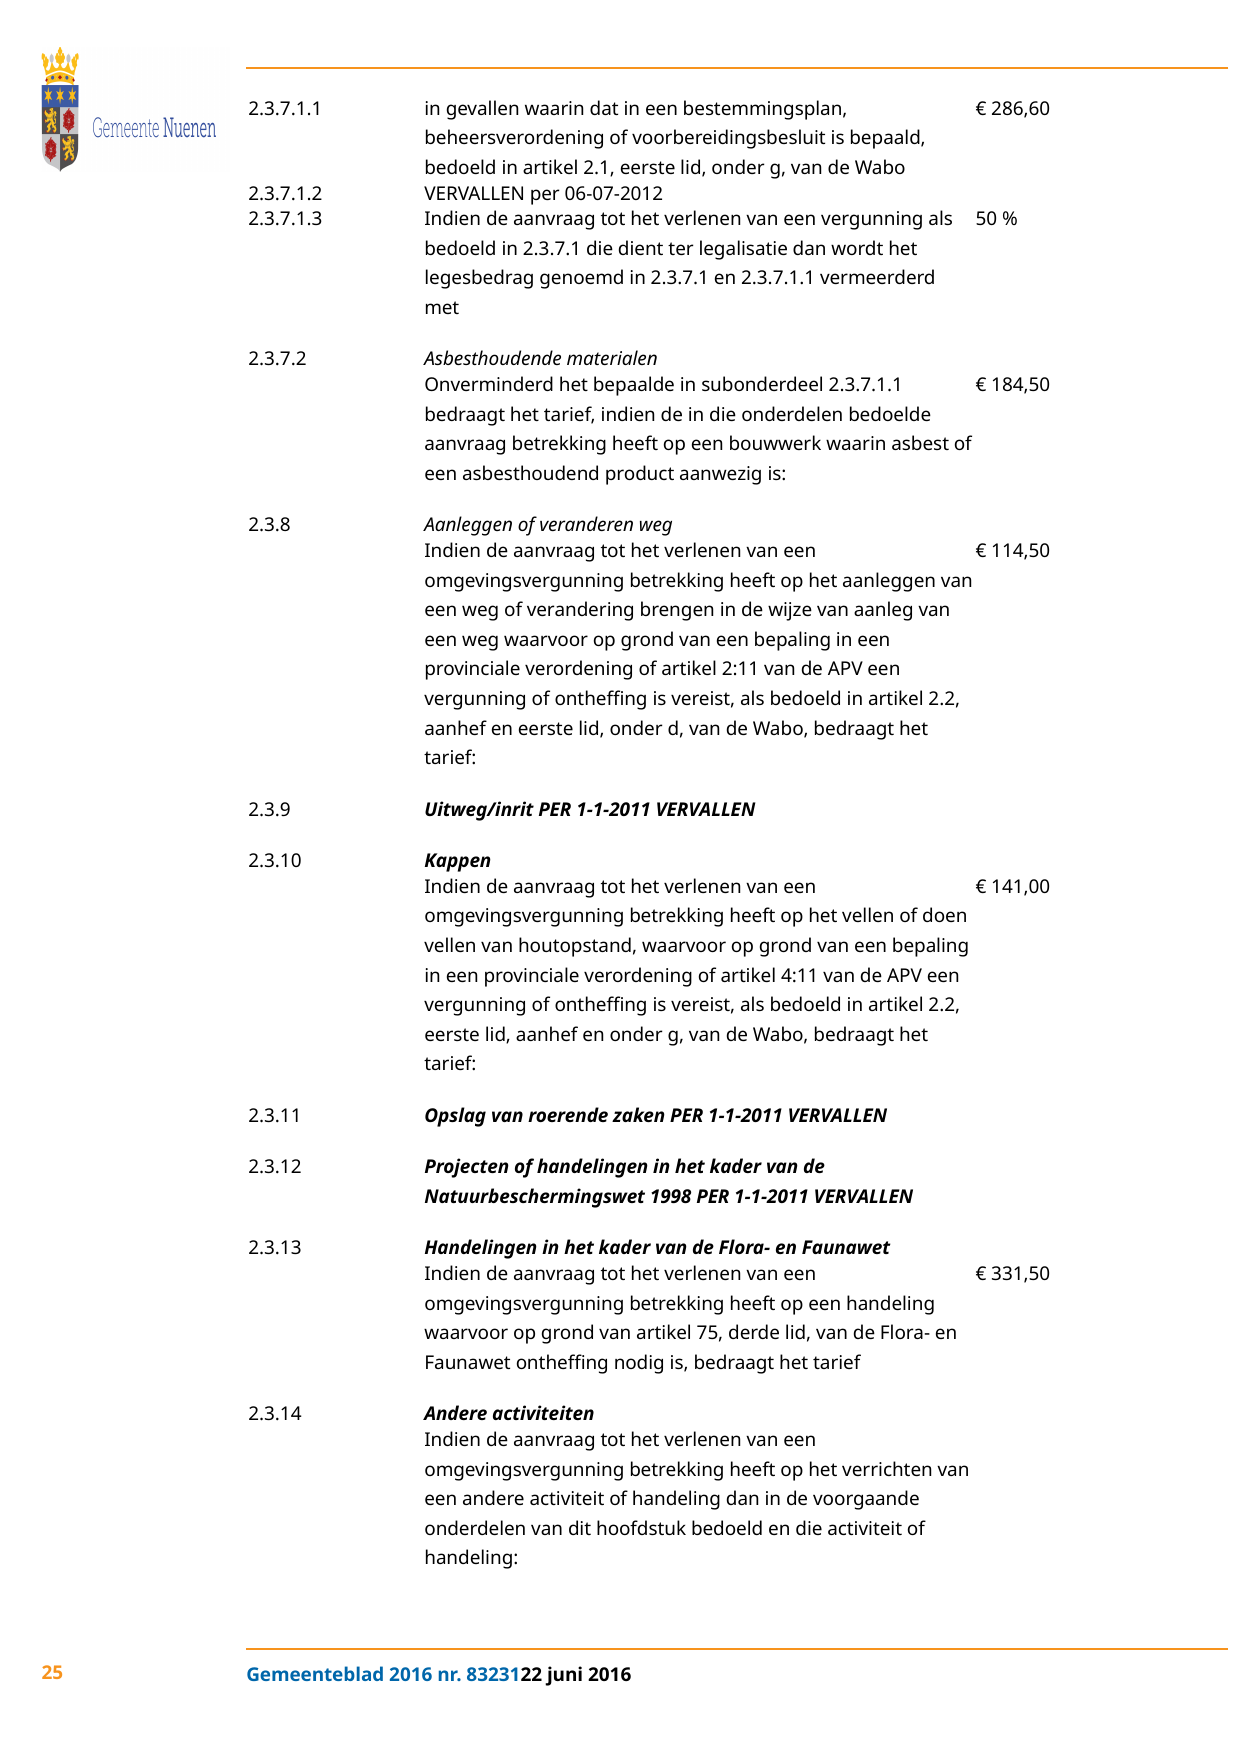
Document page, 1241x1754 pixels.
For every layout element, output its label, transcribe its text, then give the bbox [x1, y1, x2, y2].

table_cell [975, 512, 1152, 537]
table_cell [424, 1209, 975, 1234]
table_cell [248, 822, 424, 847]
picture [41, 47, 231, 172]
table_cell Asbesthoudende materialen [424, 346, 975, 371]
table_cell [975, 1128, 1152, 1153]
table_cell [424, 770, 975, 796]
table_cell [975, 346, 1152, 371]
table_cell [975, 1426, 1152, 1570]
table_cell Onverminderd het bepaalde in subonderdeel 2.3.7.1.1 bedraagt het tarief, indien de in die onderdelen bedoelde aanvraag betrekking heeft op een bouwwerk waarin asbest of een asbesthoudend product aanwezig is: [424, 371, 975, 486]
table_cell Indien de aanvraag tot het verlenen van een omgevingsvergunning betrekking heeft op het verrichten van een andere activiteit of handeling dan in de voorgaande onderdelen van dit hoofdstuk bedoeld en die activiteit of handeling: [424, 1426, 975, 1570]
table_cell [424, 1375, 975, 1400]
table_cell [248, 770, 424, 796]
table_cell [248, 320, 424, 346]
table_cell [248, 873, 424, 1076]
table_cell Projecten of handelingen in het kader van de Natuurbeschermingswet 1998 PER 1-1-2011 VERVALLEN [424, 1154, 975, 1209]
table_cell Indien de aanvraag tot het verlenen van een omgevingsvergunning betrekking heeft op een handeling waarvoor op grond van artikel 75, derde lid, van de Flora- en Faunawet ontheffing nodig is, bedraagt het tarief [424, 1260, 975, 1375]
table_cell [248, 1426, 424, 1570]
table_cell [248, 1375, 424, 1400]
table_cell [975, 822, 1152, 847]
table_cell Kappen [424, 847, 975, 873]
table_cell [424, 486, 975, 512]
table_cell [975, 180, 1152, 205]
table_cell Uitweg/inrit PER 1-1-2011 VERVALLEN [424, 796, 975, 822]
table_cell [975, 770, 1152, 796]
table_cell [975, 1375, 1152, 1400]
table_cell € 184,50 [975, 371, 1152, 486]
table_cell [248, 371, 424, 486]
table_cell [975, 1209, 1152, 1234]
table_cell 2.3.12 [248, 1154, 424, 1209]
table_cell Andere activiteiten [424, 1400, 975, 1426]
table_cell Indien de aanvraag tot het verlenen van een omgevingsvergunning betrekking heeft op het vellen of doen vellen van houtopstand, waarvoor op grond van een bepaling in een provinciale verordening of artikel 4:11 van de APV een vergunning of ontheffing is vereist, als bedoeld in artikel 2.2, eerste lid, aanhef en onder g, van de Wabo, bedraagt het tarief: [424, 873, 975, 1076]
table_cell in gevallen waarin dat in een bestemmingsplan, beheersverordening of voorbereidingsbesluit is bepaald, bedoeld in artikel 2.1, eerste lid, onder g, van de Wabo [424, 95, 975, 180]
table_cell [248, 1128, 424, 1153]
table_cell 2.3.13 [248, 1235, 424, 1260]
table_cell [975, 1076, 1152, 1102]
table_cell 2.3.14 [248, 1400, 424, 1426]
table_cell [975, 486, 1152, 512]
table_cell Indien de aanvraag tot het verlenen van een vergunning als bedoeld in 2.3.7.1 die dient ter legalisatie dan wordt het legesbedrag genoemd in 2.3.7.1 en 2.3.7.1.1 vermeerderd met [424, 205, 975, 320]
table_cell 50 % [975, 205, 1152, 320]
table_cell [248, 1260, 424, 1375]
table_cell [248, 537, 424, 770]
table_cell 2.3.7.1.1 [248, 95, 424, 180]
table_cell 2.3.8 [248, 512, 424, 537]
table_cell 2.3.10 [248, 847, 424, 873]
table_cell [975, 847, 1152, 873]
table_cell 2.3.7.1.3 [248, 205, 424, 320]
table_cell Opslag van roerende zaken PER 1-1-2011 VERVALLEN [424, 1102, 975, 1128]
table_cell [975, 796, 1152, 822]
table_cell [248, 486, 424, 512]
table_cell [424, 822, 975, 847]
table_cell [248, 1209, 424, 1234]
table_cell [975, 1400, 1152, 1426]
table_cell [248, 1076, 424, 1102]
table_cell [975, 1102, 1152, 1128]
table_cell [975, 1235, 1152, 1260]
table_cell 2.3.9 [248, 796, 424, 822]
table_cell [424, 1076, 975, 1102]
table_cell € 114,50 [975, 537, 1152, 770]
table_cell € 286,60 [975, 95, 1152, 180]
table_cell Handelingen in het kader van de Flora- en Faunawet [424, 1235, 975, 1260]
table_cell 2.3.7.2 [248, 346, 424, 371]
table_cell Indien de aanvraag tot het verlenen van een omgevingsvergunning betrekking heeft op het aanleggen van een weg of verandering brengen in de wijze van aanleg van een weg waarvoor op grond van een bepaling in een provinciale verordening of artikel 2:11 van de APV een vergunning of ontheffing is vereist, als bedoeld in artikel 2.2, aanhef en eerste lid, onder d, van de Wabo, bedraagt het tarief: [424, 537, 975, 770]
table_cell [424, 1128, 975, 1153]
table_cell [975, 1154, 1152, 1209]
table_cell VERVALLEN per 06-07-2012 [424, 180, 975, 205]
table_cell Aanleggen of veranderen weg [424, 512, 975, 537]
table_cell € 141,00 [975, 873, 1152, 1076]
table_cell 2.3.11 [248, 1102, 424, 1128]
table_cell € 331,50 [975, 1260, 1152, 1375]
table_cell [975, 320, 1152, 346]
table_cell 2.3.7.1.2 [248, 180, 424, 205]
table_cell [424, 320, 975, 346]
